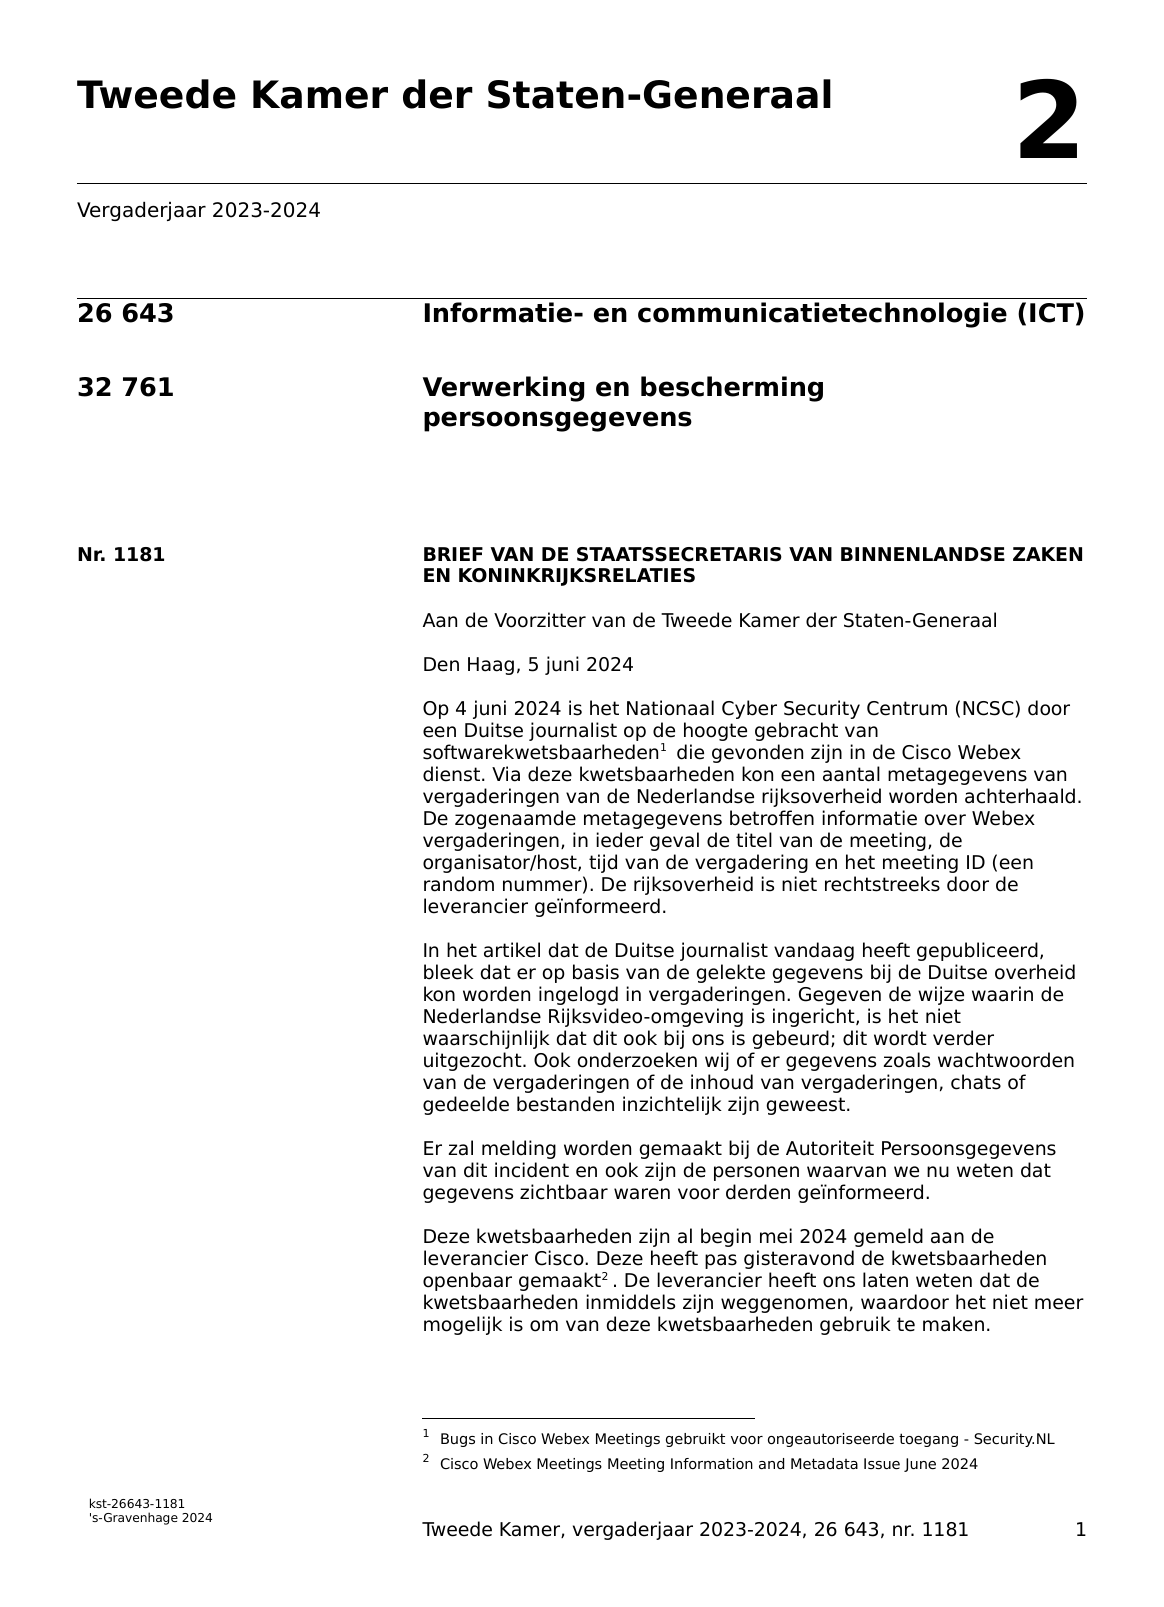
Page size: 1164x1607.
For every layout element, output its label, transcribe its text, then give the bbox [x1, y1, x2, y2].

text Op 4 juni 2024 is het Nationaal Cyber Security Centrum (NCSC) door een Duitse journalist op de hoogte gebracht van softwarekwetsbaarheden die gevonden zijn in de Cisco Webex dienst. Via deze kwetsbaarheden kon een aantal metagegevens van vergaderingen van de Nederlandse rijksoverheid worden achterhaald. De zogenaamde metagegevens betroffen informatie over Webex vergaderingen, in ieder geval de titel van de meeting, de organisator/host, tijd van de vergadering en het meeting ID (een random nummer). De rijksoverheid is niet rechtstreeks door de leverancier geïnformeerd. [422, 698, 1087, 918]
table_header 2 [886, 59, 1087, 183]
text Bugs in Cisco Webex Meetings gebruikt voor ongeautoriseerde toegang - Security.NL [422, 1427, 1087, 1449]
subtitle Nr. 1181 BRIEF VAN DE STAATSSECRETARIS VAN BINNENLANDSE ZAKEN EN KONINKRIJKSRELATIES [77, 543, 1087, 587]
text Er zal melding worden gemaakt bij de Autoriteit Persoonsgegevens van dit incident en ook zijn de personen waarvan we nu weten dat gegevens zichtbaar waren voor derden geïnformeerd. [422, 1138, 1087, 1204]
text Den Haag, 5 juni 2024 [422, 654, 1087, 676]
text Aan de Voorzitter van de Tweede Kamer der Staten-Generaal [422, 609, 1087, 632]
text 's-Gravenhage 2024 [88, 1511, 323, 1525]
subtitle 32 761 Verwerking en bescherming persoonsgegevens [77, 373, 1087, 432]
subtitle 26 643 Informatie- en communicatietechnologie (ICT) [77, 299, 1087, 329]
text Cisco Webex Meetings Meeting Information and Metadata Issue June 2024 [422, 1452, 1087, 1474]
text In het artikel dat de Duitse journalist vandaag heeft gepubliceerd, bleek dat er op basis van de gelekte gegevens bij de Duitse overheid kon worden ingelogd in vergaderingen. Gegeven de wijze waarin de Nederlandse Rijksvideo-omgeving is ingericht, is het niet waarschijnlijk dat dit ook bij ons is gebeurd; dit wordt verder uitgezocht. Ook onderzoeken wij of er gegevens zoals wachtwoorden van de vergaderingen of de inhoud van vergaderingen, chats of gedeelde bestanden inzichtelijk zijn geweest. [422, 940, 1087, 1116]
table_cell Vergaderjaar 2023-2024 [77, 184, 1087, 298]
table_header Tweede Kamer der Staten-Generaal [77, 59, 886, 183]
text Deze kwetsbaarheden zijn al begin mei 2024 gemeld aan de leverancier Cisco. Deze heeft pas gisteravond de kwetsbaarheden openbaar gemaakt. De leverancier heeft ons laten weten dat de kwetsbaarheden inmiddels zijn weggenomen, waardoor het niet meer mogelijk is om van deze kwetsbaarheden gebruik te maken. [422, 1226, 1087, 1336]
text kst-26643-1181 [88, 1497, 323, 1511]
